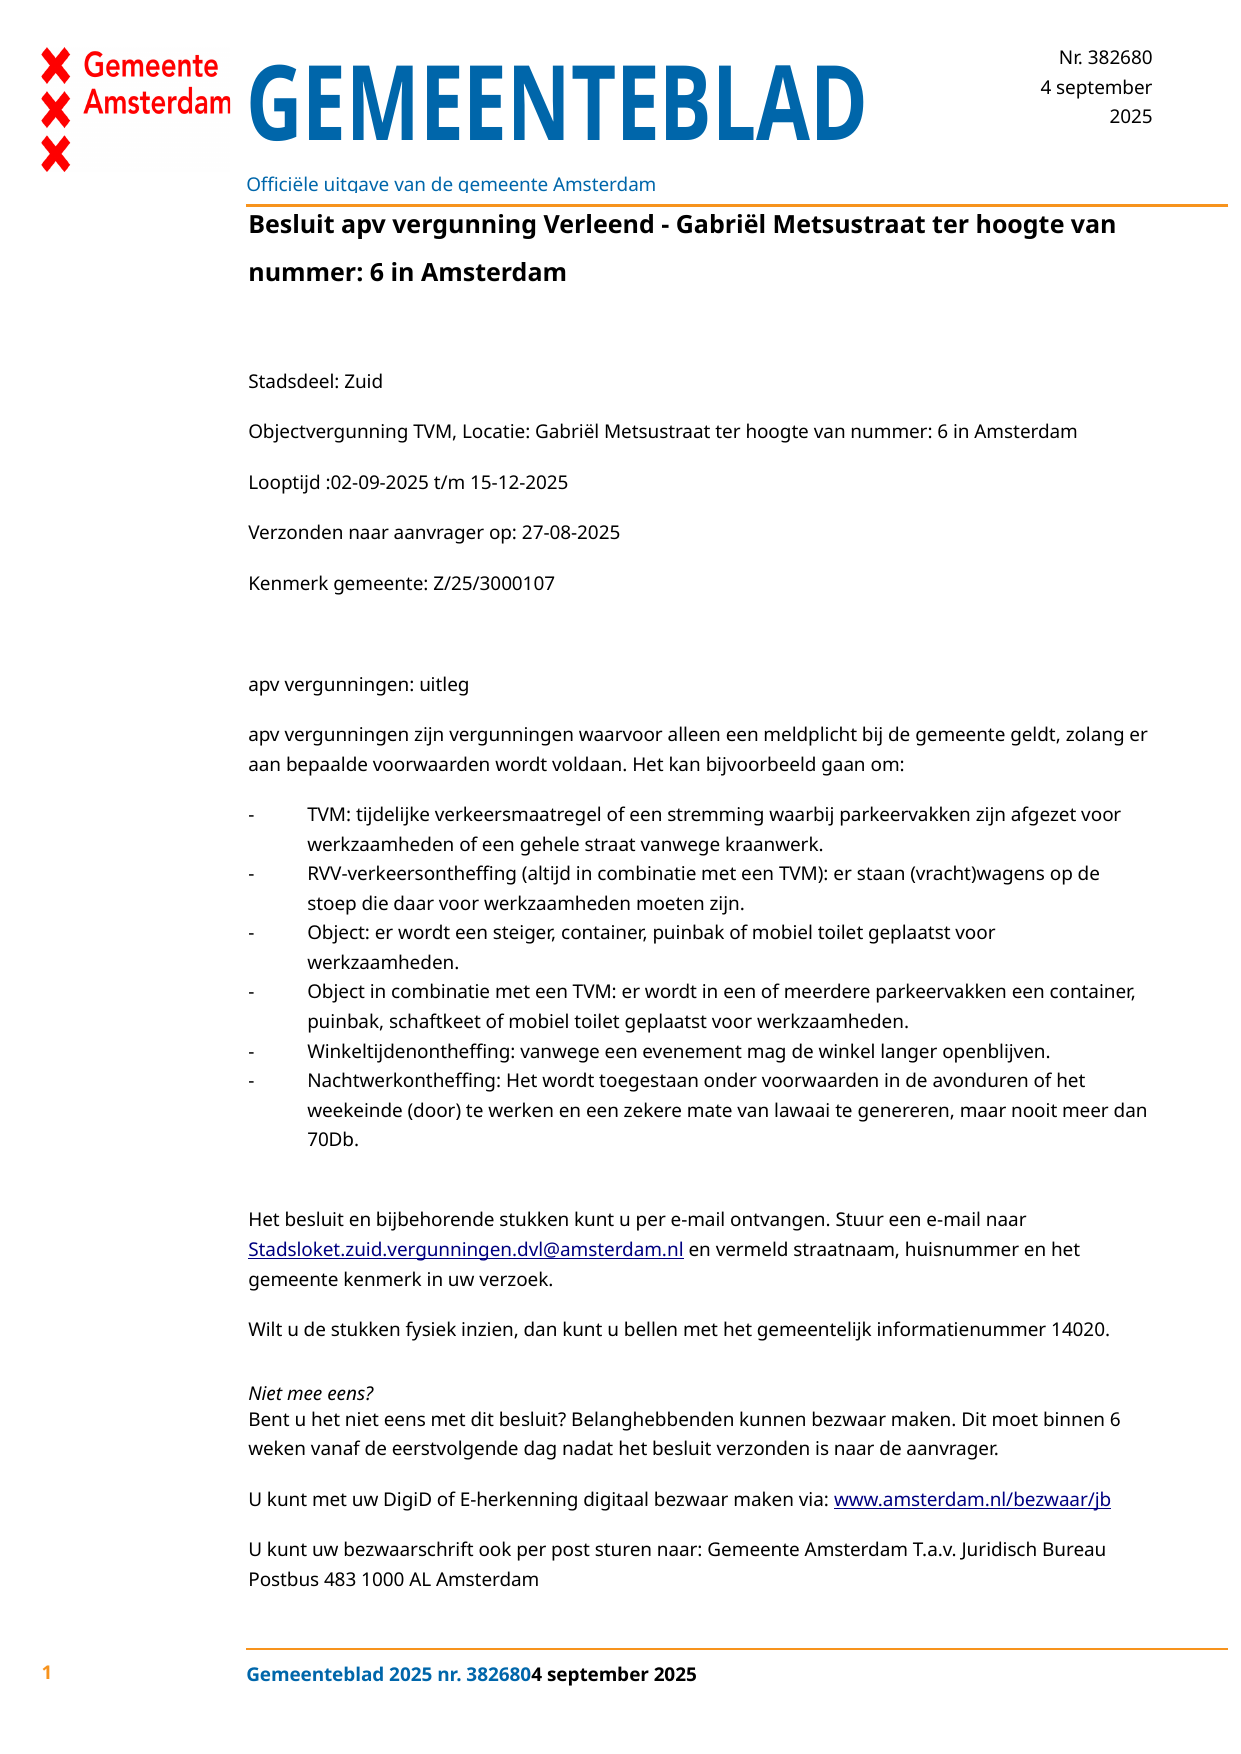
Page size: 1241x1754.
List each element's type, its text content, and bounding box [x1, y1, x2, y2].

text Kenmerk gemeente: Z/25/3000107 [248, 570, 1152, 596]
list Object: er wordt een steiger, container, puinbak of mobiel toilet geplaatst voor werkzaamheden. [248, 919, 1152, 975]
text Wilt u de stukken fysiek inzien, dan kunt u bellen met het gemeentelijk informatienummer 14020. [248, 1316, 1152, 1342]
text Het besluit en bijbehorende stukken kunt u per e-mail ontvangen. Stuur een e-mail naar Stadsloket.zuid.vergunningen.dvl@amsterdam.nl en vermeld straatnaam, huisnummer en het gemeente kenmerk in uw verzoek. [248, 1207, 1152, 1292]
text Stadsdeel: Zuid [248, 368, 1152, 394]
text U kunt uw bezwaarschrift ook per post sturen naar: Gemeente Amsterdam T.a.v. Juridisch Bureau Postbus 483 1000 AL Amsterdam [248, 1536, 1152, 1592]
picture [41, 47, 231, 172]
text U kunt met uw DigiD of E-herkenning digitaal bezwaar maken via: www.amsterdam.nl/bezwaar/jb [248, 1486, 1152, 1512]
text apv vergunningen zijn vergunningen waarvoor alleen een meldplicht bij de gemeente geldt, zolang er aan bepaalde voorwaarden wordt voldaan. Het kan bijvoorbeeld gaan om: [248, 721, 1152, 777]
text apv vergunningen: uitleg [248, 671, 1152, 697]
text Looptijd :02-09-2025 t/m 15-12-2025 [248, 469, 1152, 495]
text Bent u het niet eens met dit besluit? Belanghebbenden kunnen bezwaar maken. Dit moet binnen 6 weken vanaf de eerstvolgende dag nadat het besluit verzonden is naar de aanvrager. [248, 1406, 1152, 1461]
list RVV-verkeersontheffing (altijd in combinatie met een TVM): er staan (vracht)wagens op de stoep die daar voor werkzaamheden moeten zijn. [248, 860, 1152, 916]
list Object in combinatie met een TVM: er wordt in een of meerdere parkeervakken een container, puinbak, schaftkeet of mobiel toilet geplaatst voor werkzaamheden. [248, 979, 1152, 1034]
list Winkeltijdenontheffing: vanwege een evenement mag de winkel langer openblijven. [248, 1038, 1152, 1064]
text Verzonden naar aanvrager op: 27-08-2025 [248, 519, 1152, 545]
list Nachtwerkontheffing: Het wordt toegestaan onder voorwaarden in de avonduren of het weekeinde (door) te werken en een zekere mate van lawaai te genereren, maar nooit meer dan 70Db. [248, 1067, 1152, 1152]
list TVM: tijdelijke verkeersmaatregel of een stremming waarbij parkeervakken zijn afgezet voor werkzaamheden of een gehele straat vanwege kraanwerk. [248, 801, 1152, 857]
text Objectvergunning TVM, Locatie: Gabriël Metsustraat ter hoogte van nummer: 6 in Amsterdam [248, 419, 1152, 444]
text Besluit apv vergunning Verleend - Gabriël Metsustraat ter hoogte van nummer: 6 in Amsterdam [248, 207, 1152, 288]
text Niet mee eens? [248, 1380, 1152, 1406]
